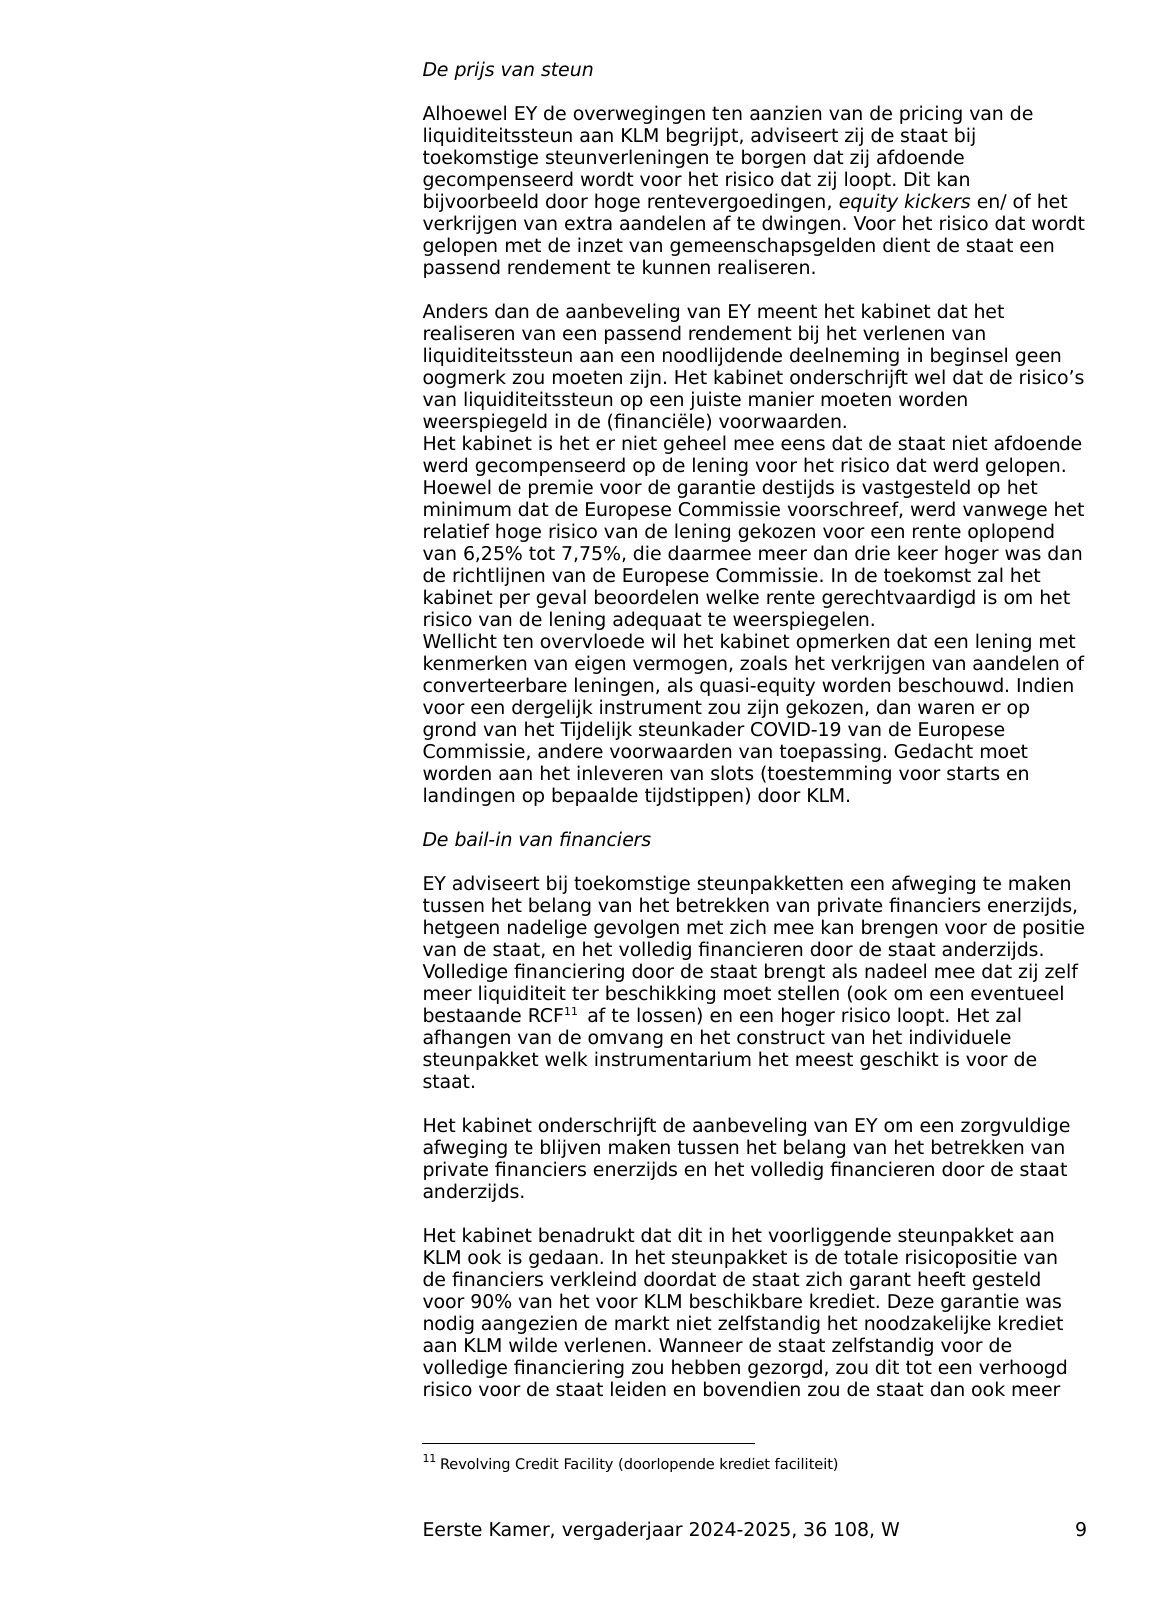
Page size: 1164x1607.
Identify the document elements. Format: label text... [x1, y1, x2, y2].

text Alhoewel EY de overwegingen ten aanzien van de pricing van de liquiditeitssteun aan KLM begrijpt, adviseert zij de staat bij toekomstige steunverleningen te borgen dat zij afdoende gecompenseerd wordt voor het risico dat zij loopt. Dit kan bijvoorbeeld door hoge rentevergoedingen, equity kickers en/ of het verkrijgen van extra aandelen af te dwingen. Voor het risico dat wordt gelopen met de inzet van gemeenschapsgelden dient de staat een passend rendement te kunnen realiseren. [422, 103, 1087, 279]
text Het kabinet onderschrijft de aanbeveling van EY om een zorgvuldige afweging te blijven maken tussen het belang van het betrekken van private financiers enerzijds en het volledig financieren door de staat anderzijds. [422, 1115, 1087, 1203]
text Revolving Credit Facility (doorlopende krediet faciliteit) [422, 1452, 1087, 1474]
subtitle De prijs van steun [422, 59, 1087, 81]
subtitle De bail-in van financiers [422, 829, 1087, 851]
text Het kabinet benadrukt dat dit in het voorliggende steunpakket aan KLM ook is gedaan. In het steunpakket is de totale risicopositie van de financiers verkleind doordat de staat zich garant heeft gesteld voor 90% van het voor KLM beschikbare krediet. Deze garantie was nodig aangezien de markt niet zelfstandig het noodzakelijke krediet aan KLM wilde verlenen. Wanneer de staat zelfstandig voor de volledige financiering zou hebben gezorgd, zou dit tot een verhoogd risico voor de staat leiden en bovendien zou de staat dan ook meer [422, 1225, 1087, 1401]
text Het kabinet is het er niet geheel mee eens dat de staat niet afdoende werd gecompenseerd op de lening voor het risico dat werd gelopen. Hoewel de premie voor de garantie destijds is vastgesteld op het minimum dat de Europese Commissie voorschreef, werd vanwege het relatief hoge risico van de lening gekozen voor een rente oplopend van 6,25% tot 7,75%, die daarmee meer dan drie keer hoger was dan de richtlijnen van de Europese Commissie. In de toekomst zal het kabinet per geval beoordelen welke rente gerechtvaardigd is om het risico van de lening adequaat te weerspiegelen. [422, 433, 1087, 631]
text Wellicht ten overvloede wil het kabinet opmerken dat een lening met kenmerken van eigen vermogen, zoals het verkrijgen van aandelen of converteerbare leningen, als quasi-equity worden beschouwd. Indien voor een dergelijk instrument zou zijn gekozen, dan waren er op grond van het Tijdelijk steunkader COVID-19 van de Europese Commissie, andere voorwaarden van toepassing. Gedacht moet worden aan het inleveren van slots (toestemming voor starts en landingen op bepaalde tijdstippen) door KLM. [422, 631, 1087, 807]
text EY adviseert bij toekomstige steunpakketten een afweging te maken tussen het belang van het betrekken van private financiers enerzijds, hetgeen nadelige gevolgen met zich mee kan brengen voor de positie van de staat, en het volledig financieren door de staat anderzijds. Volledige financiering door de staat brengt als nadeel mee dat zij zelf meer liquiditeit ter beschikking moet stellen (ook om een eventueel bestaande RCF af te lossen) en een hoger risico loopt. Het zal afhangen van de omvang en het construct van het individuele steunpakket welk instrumentarium het meest geschikt is voor de staat. [422, 873, 1087, 1093]
text Anders dan de aanbeveling van EY meent het kabinet dat het realiseren van een passend rendement bij het verlenen van liquiditeitssteun aan een noodlijdende deelneming in beginsel geen oogmerk zou moeten zijn. Het kabinet onderschrijft wel dat de risico’s van liquiditeitssteun op een juiste manier moeten worden weerspiegeld in de (financiële) voorwaarden. [422, 301, 1087, 433]
